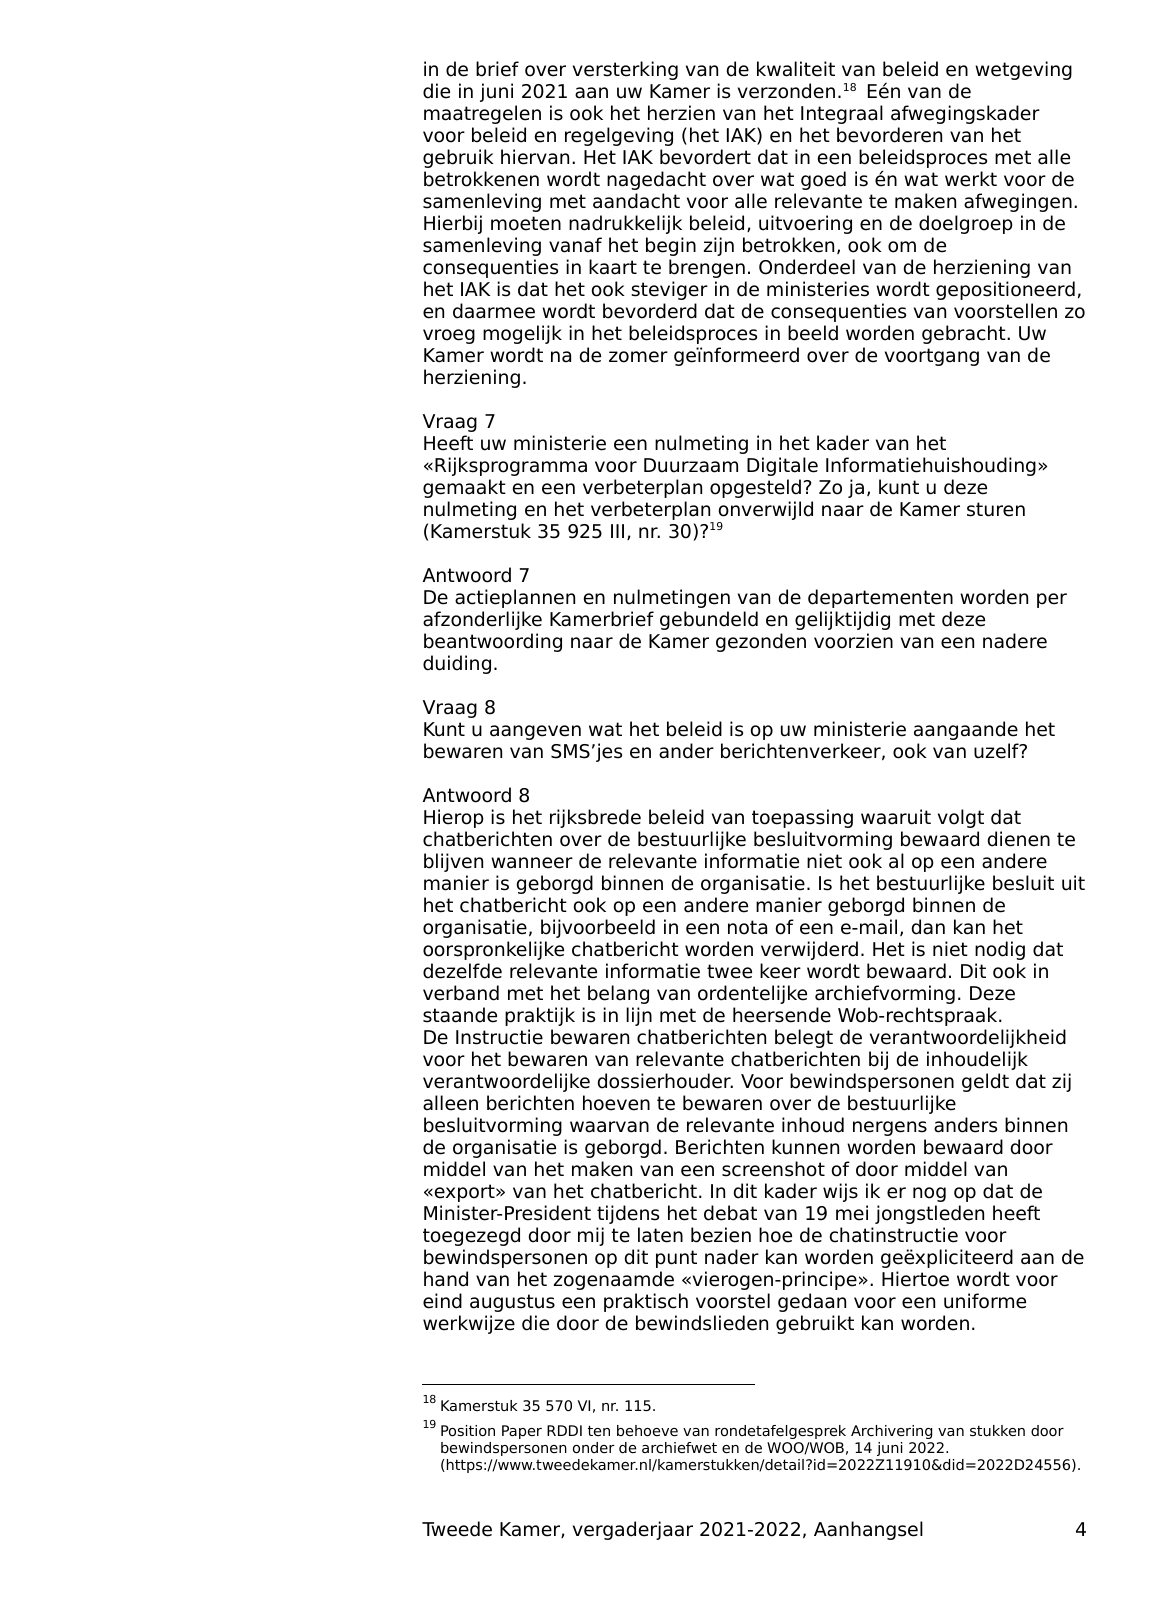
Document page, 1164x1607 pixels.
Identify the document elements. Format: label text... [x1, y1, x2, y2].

text Position Paper RDDI ten behoeve van rondetafelgesprek Archivering van stukken door bewindspersonen onder de archiefwet en de WOO/WOB, 14 juni 2022. (https://www.tweedekamer.nl/kamerstukken/detail?id=2022Z11910&did=2022D24556). [422, 1418, 1087, 1474]
text Heeft uw ministerie een nulmeting in het kader van het «Rijksprogramma voor Duurzaam Digitale Informatiehuishouding» gemaakt en een verbeterplan opgesteld? Zo ja, kunt u deze nulmeting en het verbeterplan onverwijld naar de Kamer sturen (Kamerstuk 35 925 III, nr. 30)? [422, 433, 1087, 543]
text Hierop is het rijksbrede beleid van toepassing waaruit volgt dat chatberichten over de bestuurlijke besluitvorming bewaard dienen te blijven wanneer de relevante informatie niet ook al op een andere manier is geborgd binnen de organisatie. Is het bestuurlijke besluit uit het chatbericht ook op een andere manier geborgd binnen de organisatie, bijvoorbeeld in een nota of een e-mail, dan kan het oorspronkelijke chatbericht worden verwijderd. Het is niet nodig dat dezelfde relevante informatie twee keer wordt bewaard. Dit ook in verband met het belang van ordentelijke archiefvorming. Deze staande praktijk is in lijn met de heersende Wob-rechtspraak. [422, 807, 1087, 1027]
text in de brief over versterking van de kwaliteit van beleid en wetgeving die in juni 2021 aan uw Kamer is verzonden. Eén van de maatregelen is ook het herzien van het Integraal afwegingskader voor beleid en regelgeving (het IAK) en het bevorderen van het gebruik hiervan. Het IAK bevordert dat in een beleidsproces met alle betrokkenen wordt nagedacht over wat goed is én wat werkt voor de samenleving met aandacht voor alle relevante te maken afwegingen. Hierbij moeten nadrukkelijk beleid, uitvoering en de doelgroep in de samenleving vanaf het begin zijn betrokken, ook om de consequenties in kaart te brengen. Onderdeel van de herziening van het IAK is dat het ook steviger in de ministeries wordt gepositioneerd, en daarmee wordt bevorderd dat de consequenties van voorstellen zo vroeg mogelijk in het beleidsproces in beeld worden gebracht. Uw Kamer wordt na de zomer geïnformeerd over de voortgang van de herziening. [422, 59, 1087, 389]
text De Instructie bewaren chatberichten belegt de verantwoordelijkheid voor het bewaren van relevante chatberichten bij de inhoudelijk verantwoordelijke dossierhouder. Voor bewindspersonen geldt dat zij alleen berichten hoeven te bewaren over de bestuurlijke besluitvorming waarvan de relevante inhoud nergens anders binnen de organisatie is geborgd. Berichten kunnen worden bewaard door middel van het maken van een screenshot of door middel van «export» van het chatbericht. In dit kader wijs ik er nog op dat de Minister-President tijdens het debat van 19 mei jongstleden heeft toegezegd door mij te laten bezien hoe de chatinstructie voor bewindspersonen op dit punt nader kan worden geëxpliciteerd aan de hand van het zogenaamde «vierogen-principe». Hiertoe wordt voor eind augustus een praktisch voorstel gedaan voor een uniforme werkwijze die door de bewindslieden gebruikt kan worden. [422, 1027, 1087, 1335]
text Vraag 7 [422, 411, 1087, 433]
text De actieplannen en nulmetingen van de departementen worden per afzonderlijke Kamerbrief gebundeld en gelijktijdig met deze beantwoording naar de Kamer gezonden voorzien van een nadere duiding. [422, 587, 1087, 675]
text Vraag 8 [422, 697, 1087, 719]
text Antwoord 8 [422, 785, 1087, 807]
text Kunt u aangeven wat het beleid is op uw ministerie aangaande het bewaren van SMS’jes en ander berichtenverkeer, ook van uzelf? [422, 719, 1087, 763]
text Kamerstuk 35 570 VI, nr. 115. [422, 1393, 1087, 1416]
text Antwoord 7 [422, 565, 1087, 587]
